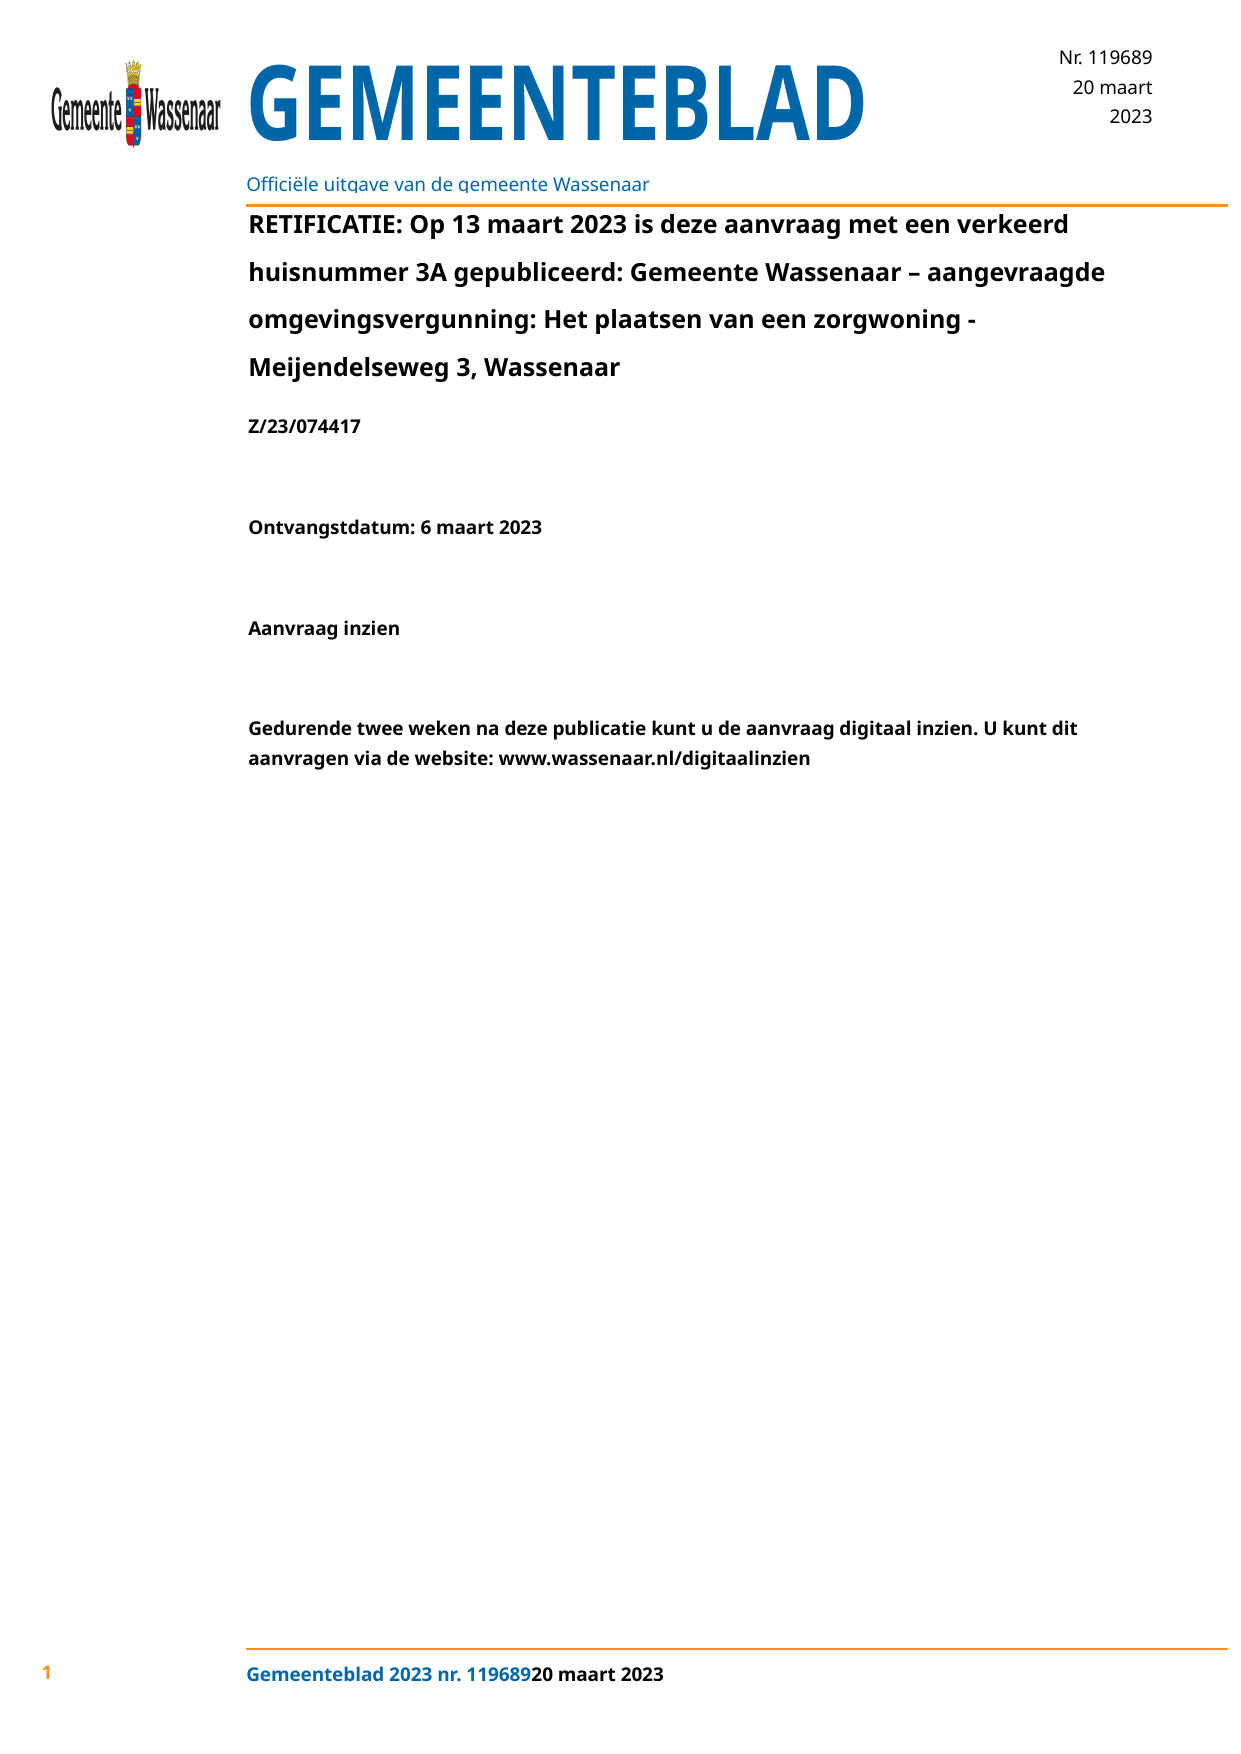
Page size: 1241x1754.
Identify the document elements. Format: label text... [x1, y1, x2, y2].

text Ontvangstdatum: 6 maart 2023 [248, 514, 1152, 540]
text Gedurende twee weken na deze publicatie kunt u de aanvraag digitaal inzien. U kunt dit aanvragen via de website: www.wassenaar.nl/digitaalinzien [248, 716, 1152, 771]
text Z/23/074417 [248, 413, 1152, 439]
picture [41, 47, 231, 172]
text Aanvraag inzien [248, 615, 1152, 641]
text RETIFICATIE: Op 13 maart 2023 is deze aanvraag met een verkeerd huisnummer 3A gepubliceerd: Gemeente Wassenaar – aangevraagde omgevingsvergunning: Het plaatsen van een zorgwoning - Meijendelseweg 3, Wassenaar [248, 207, 1152, 384]
